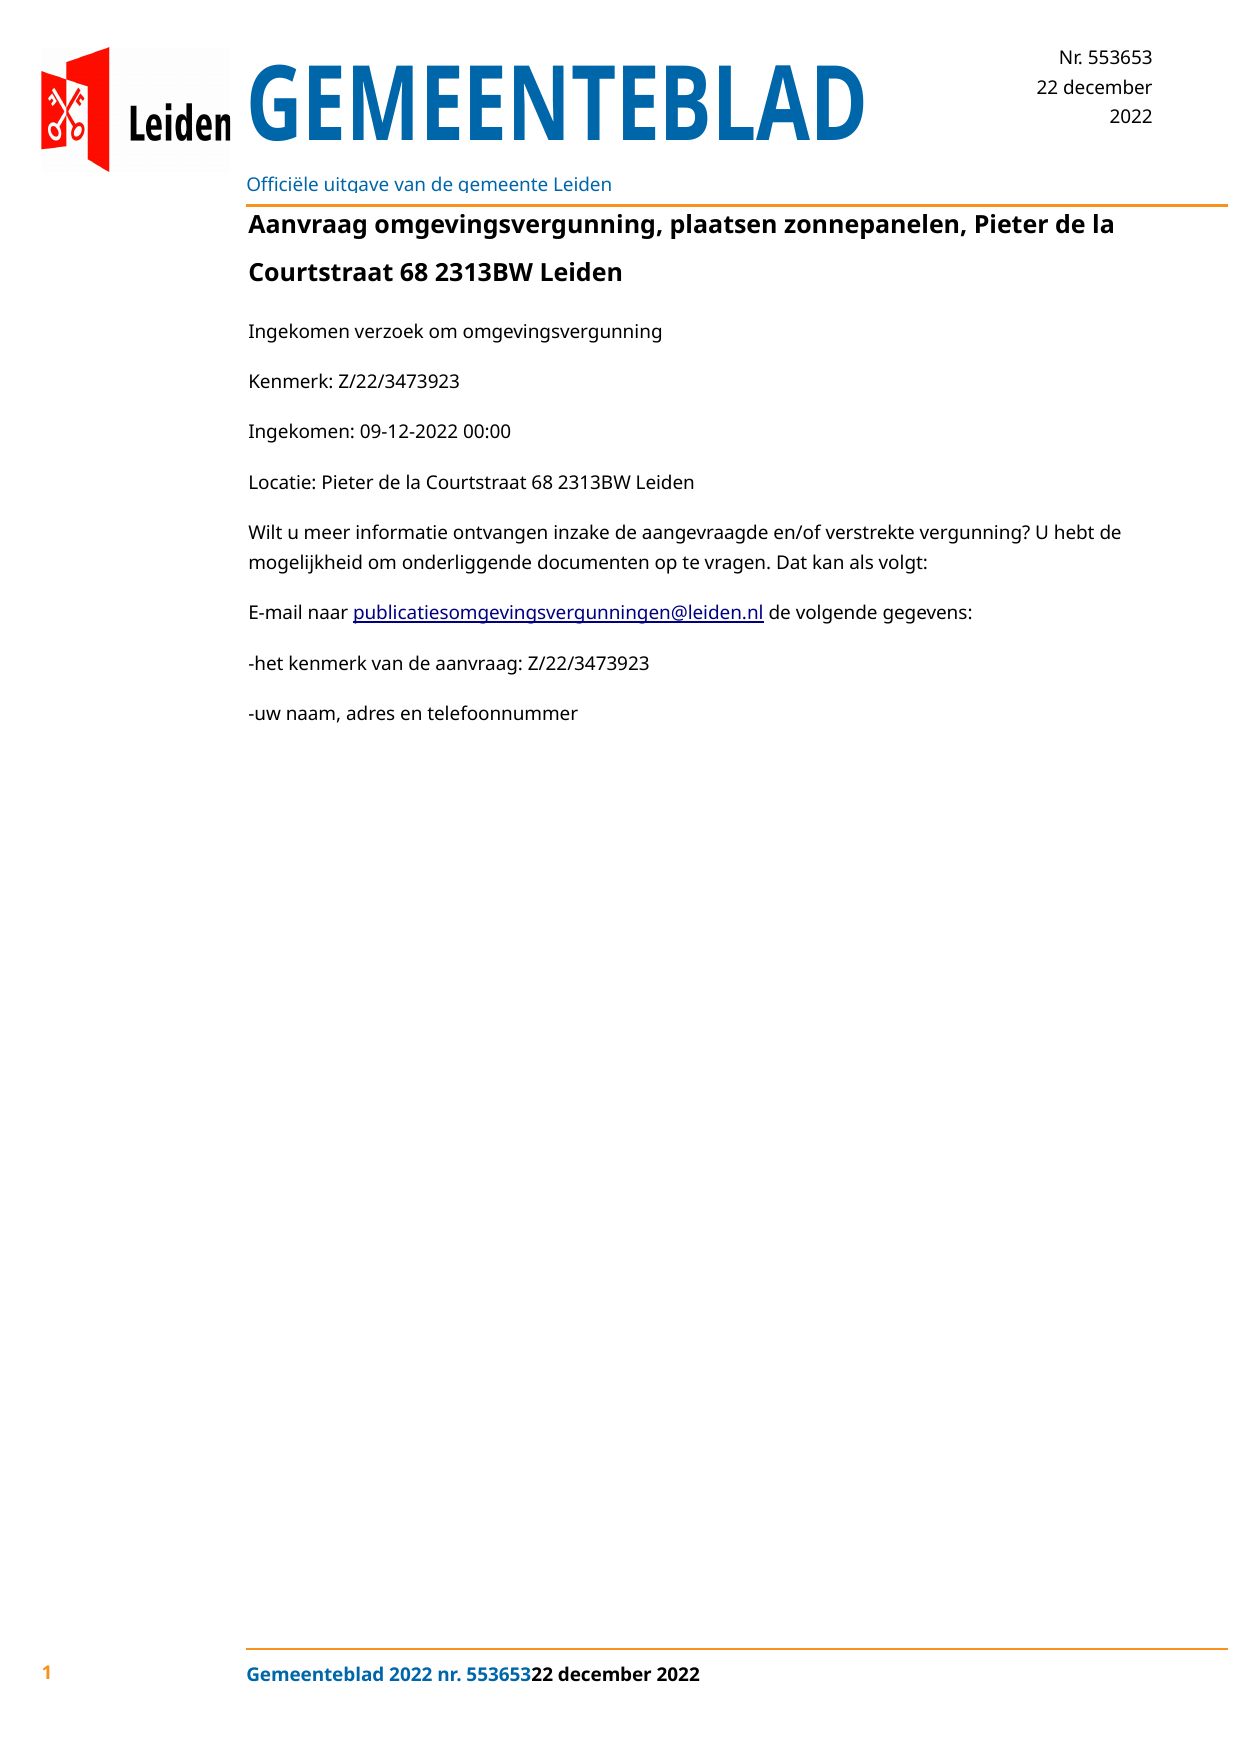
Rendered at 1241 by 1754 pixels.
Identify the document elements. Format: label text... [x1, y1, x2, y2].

text Ingekomen: 09-12-2022 00:00 [248, 419, 1152, 444]
text Aanvraag omgevingsvergunning, plaatsen zonnepanelen, Pieter de la Courtstraat 68 2313BW Leiden [248, 207, 1152, 288]
picture [41, 47, 231, 172]
text -uw naam, adres en telefoonnummer [248, 700, 1152, 726]
text -het kenmerk van de aanvraag: Z/22/3473923 [248, 650, 1152, 676]
text E-mail naar publicatiesomgevingsvergunningen@leiden.nl de volgende gegevens: [248, 599, 1152, 625]
text Kenmerk: Z/22/3473923 [248, 368, 1152, 394]
text Ingekomen verzoek om omgevingsvergunning [248, 318, 1152, 344]
text Locatie: Pieter de la Courtstraat 68 2313BW Leiden [248, 469, 1152, 495]
text Wilt u meer informatie ontvangen inzake de aangevraagde en/of verstrekte vergunning? U hebt de mogelijkheid om onderliggende documenten op te vragen. Dat kan als volgt: [248, 519, 1152, 575]
